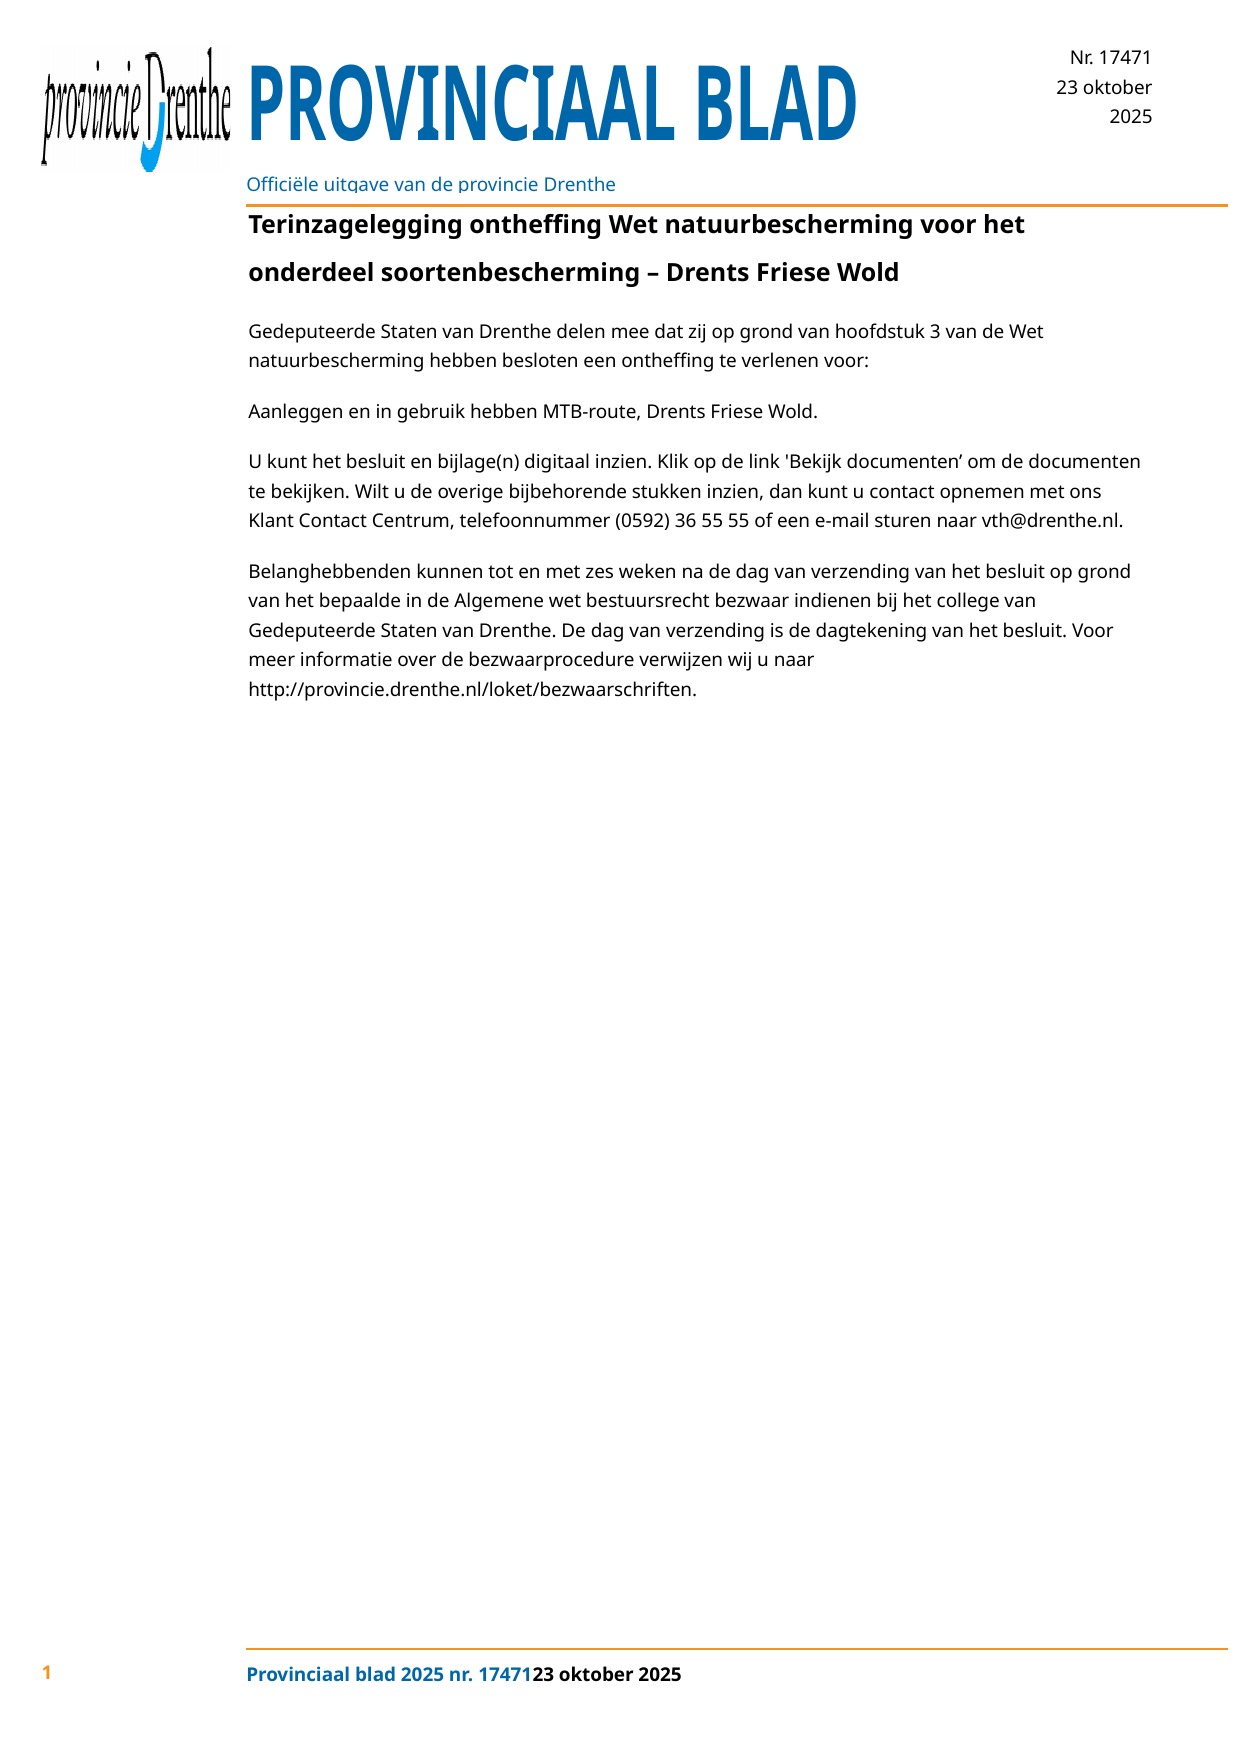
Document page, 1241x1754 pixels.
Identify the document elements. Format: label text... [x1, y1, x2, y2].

text Belanghebbenden kunnen tot en met zes weken na de dag van verzending van het besluit op grond van het bepaalde in de Algemene wet bestuursrecht bezwaar indienen bij het college van Gedeputeerde Staten van Drenthe. De dag van verzending is de dagtekening van het besluit. Voor meer informatie over de bezwaarprocedure verwijzen wij u naar http://provincie.drenthe.nl/loket/bezwaarschriften. [248, 558, 1152, 702]
picture [41, 47, 231, 172]
text Gedeputeerde Staten van Drenthe delen mee dat zij op grond van hoofdstuk 3 van de Wet natuurbescherming hebben besloten een ontheffing te verlenen voor: [248, 318, 1152, 373]
text Aanleggen en in gebruik hebben MTB-route, Drents Friese Wold. [248, 398, 1152, 424]
text U kunt het besluit en bijlage(n) digitaal inzien. Klik op de link 'Bekijk documenten’ om de documenten te bekijken. Wilt u de overige bijbehorende stukken inzien, dan kunt u contact opnemen met ons Klant Contact Centrum, telefoonnummer (0592) 36 55 55 of een e-mail sturen naar vth@drenthe.nl. [248, 448, 1152, 533]
text Terinzagelegging ontheffing Wet natuurbescherming voor het onderdeel soortenbescherming – Drents Friese Wold [248, 207, 1152, 288]
